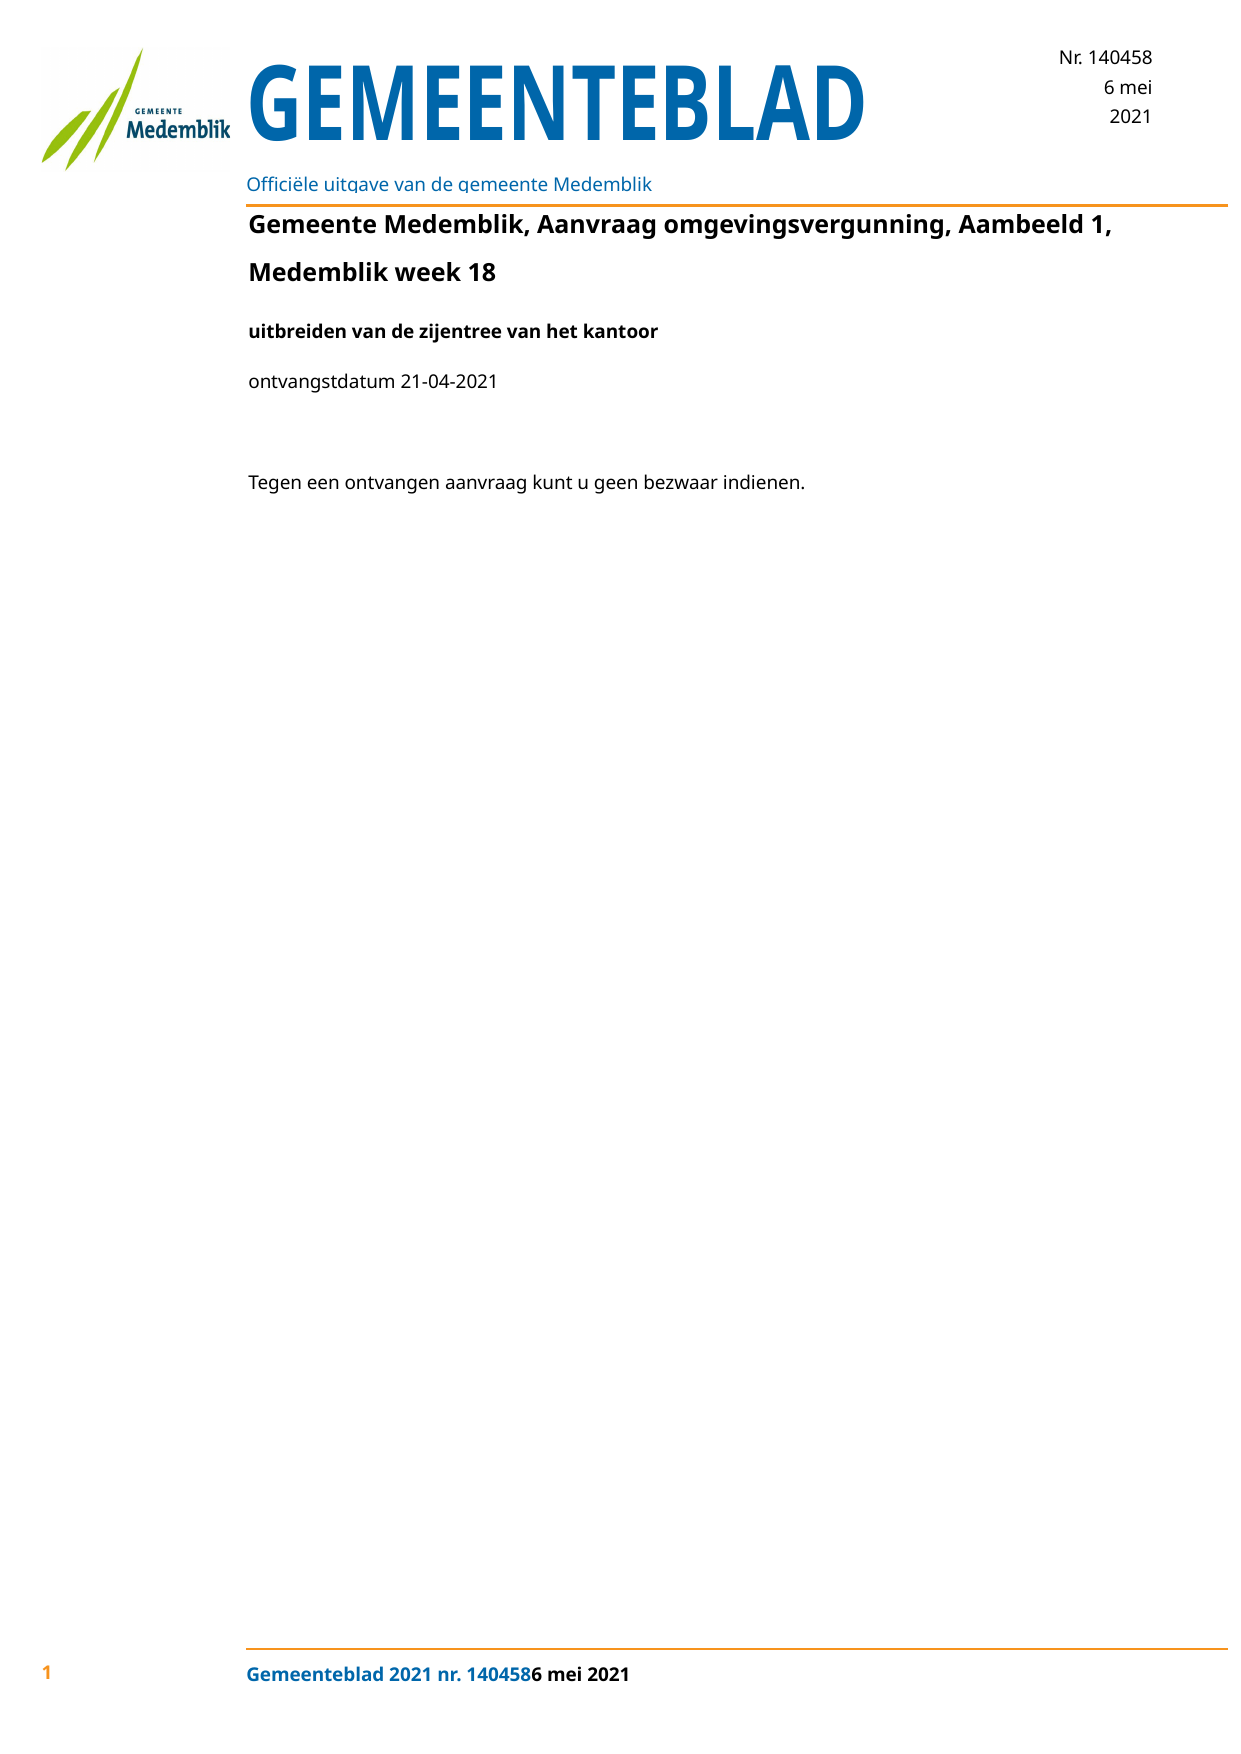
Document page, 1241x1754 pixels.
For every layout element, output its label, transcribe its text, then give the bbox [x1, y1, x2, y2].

text uitbreiden van de zijentree van het kantoor [248, 318, 1152, 344]
picture [41, 47, 231, 172]
text Gemeente Medemblik, Aanvraag omgevingsvergunning, Aambeeld 1, Medemblik week 18 [248, 207, 1152, 288]
text ontvangstdatum 21-04-2021 [248, 368, 1152, 394]
text Tegen een ontvangen aanvraag kunt u geen bezwaar indienen. [248, 469, 1152, 495]
